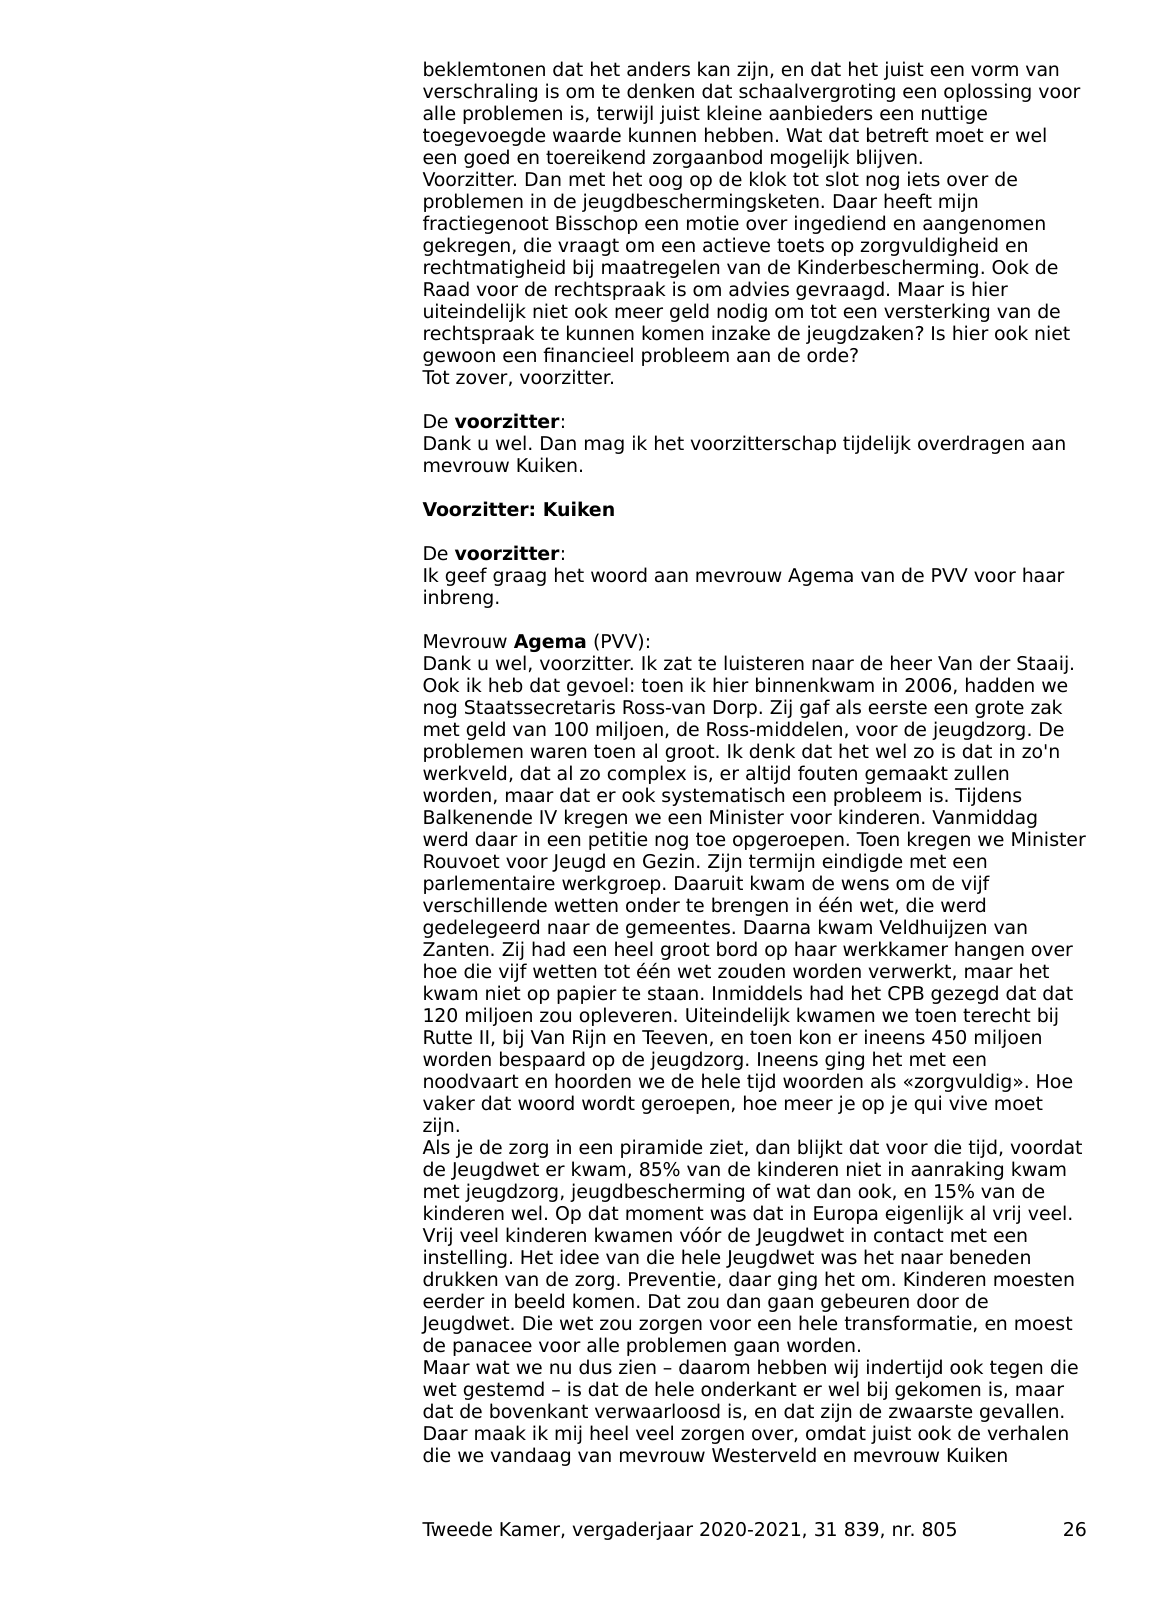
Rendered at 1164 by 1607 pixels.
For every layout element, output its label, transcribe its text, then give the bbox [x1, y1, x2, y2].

text De voorzitter: [422, 543, 1087, 565]
text Mevrouw Agema (PVV): [422, 631, 1087, 653]
text Ik geef graag het woord aan mevrouw Agema van de PVV voor haar inbreng. [422, 565, 1087, 609]
text Maar wat we nu dus zien – daarom hebben wij indertijd ook tegen die wet gestemd – is dat de hele onderkant er wel bij gekomen is, maar dat de bovenkant verwaarloosd is, en dat zijn de zwaarste gevallen. Daar maak ik mij heel veel zorgen over, omdat juist ook de verhalen die we vandaag van mevrouw Westerveld en mevrouw Kuiken [422, 1357, 1087, 1467]
text Als je de zorg in een piramide ziet, dan blijkt dat voor die tijd, voordat de Jeugdwet er kwam, 85% van de kinderen niet in aanraking kwam met jeugdzorg, jeugdbescherming of wat dan ook, en 15% van de kinderen wel. Op dat moment was dat in Europa eigenlijk al vrij veel. Vrij veel kinderen kwamen vóór de Jeugdwet in contact met een instelling. Het idee van die hele Jeugdwet was het naar beneden drukken van de zorg. Preventie, daar ging het om. Kinderen moesten eerder in beeld komen. Dat zou dan gaan gebeuren door de Jeugdwet. Die wet zou zorgen voor een hele transformatie, en moest de panacee voor alle problemen gaan worden. [422, 1137, 1087, 1357]
text Voorzitter. Dan met het oog op de klok tot slot nog iets over de problemen in de jeugdbeschermingsketen. Daar heeft mijn fractiegenoot Bisschop een motie over ingediend en aangenomen gekregen, die vraagt om een actieve toets op zorgvuldigheid en rechtmatigheid bij maatregelen van de Kinderbescherming. Ook de Raad voor de rechtspraak is om advies gevraagd. Maar is hier uiteindelijk niet ook meer geld nodig om tot een versterking van de rechtspraak te kunnen komen inzake de jeugdzaken? Is hier ook niet gewoon een financieel probleem aan de orde? [422, 169, 1087, 367]
text Dank u wel. Dan mag ik het voorzitterschap tijdelijk overdragen aan mevrouw Kuiken. [422, 433, 1087, 477]
text beklemtonen dat het anders kan zijn, en dat het juist een vorm van verschraling is om te denken dat schaalvergroting een oplossing voor alle problemen is, terwijl juist kleine aanbieders een nuttige toegevoegde waarde kunnen hebben. Wat dat betreft moet er wel een goed en toereikend zorgaanbod mogelijk blijven. [422, 59, 1087, 169]
text Tot zover, voorzitter. [422, 367, 1087, 389]
text De voorzitter: [422, 411, 1087, 433]
text Dank u wel, voorzitter. Ik zat te luisteren naar de heer Van der Staaij. Ook ik heb dat gevoel: toen ik hier binnenkwam in 2006, hadden we nog Staatssecretaris Ross-van Dorp. Zij gaf als eerste een grote zak met geld van 100 miljoen, de Ross-middelen, voor de jeugdzorg. De problemen waren toen al groot. Ik denk dat het wel zo is dat in zo'n werkveld, dat al zo complex is, er altijd fouten gemaakt zullen worden, maar dat er ook systematisch een probleem is. Tijdens Balkenende IV kregen we een Minister voor kinderen. Vanmiddag werd daar in een petitie nog toe opgeroepen. Toen kregen we Minister Rouvoet voor Jeugd en Gezin. Zijn termijn eindigde met een parlementaire werkgroep. Daaruit kwam de wens om de vijf verschillende wetten onder te brengen in één wet, die werd gedelegeerd naar de gemeentes. Daarna kwam Veldhuijzen van Zanten. Zij had een heel groot bord op haar werkkamer hangen over hoe die vijf wetten tot één wet zouden worden verwerkt, maar het kwam niet op papier te staan. Inmiddels had het CPB gezegd dat dat 120 miljoen zou opleveren. Uiteindelijk kwamen we toen terecht bij Rutte II, bij Van Rijn en Teeven, en toen kon er ineens 450 miljoen worden bespaard op de jeugdzorg. Ineens ging het met een noodvaart en hoorden we de hele tijd woorden als «zorgvuldig». Hoe vaker dat woord wordt geroepen, hoe meer je op je qui vive moet zijn. [422, 653, 1087, 1137]
subtitle Voorzitter: Kuiken [422, 499, 1087, 521]
